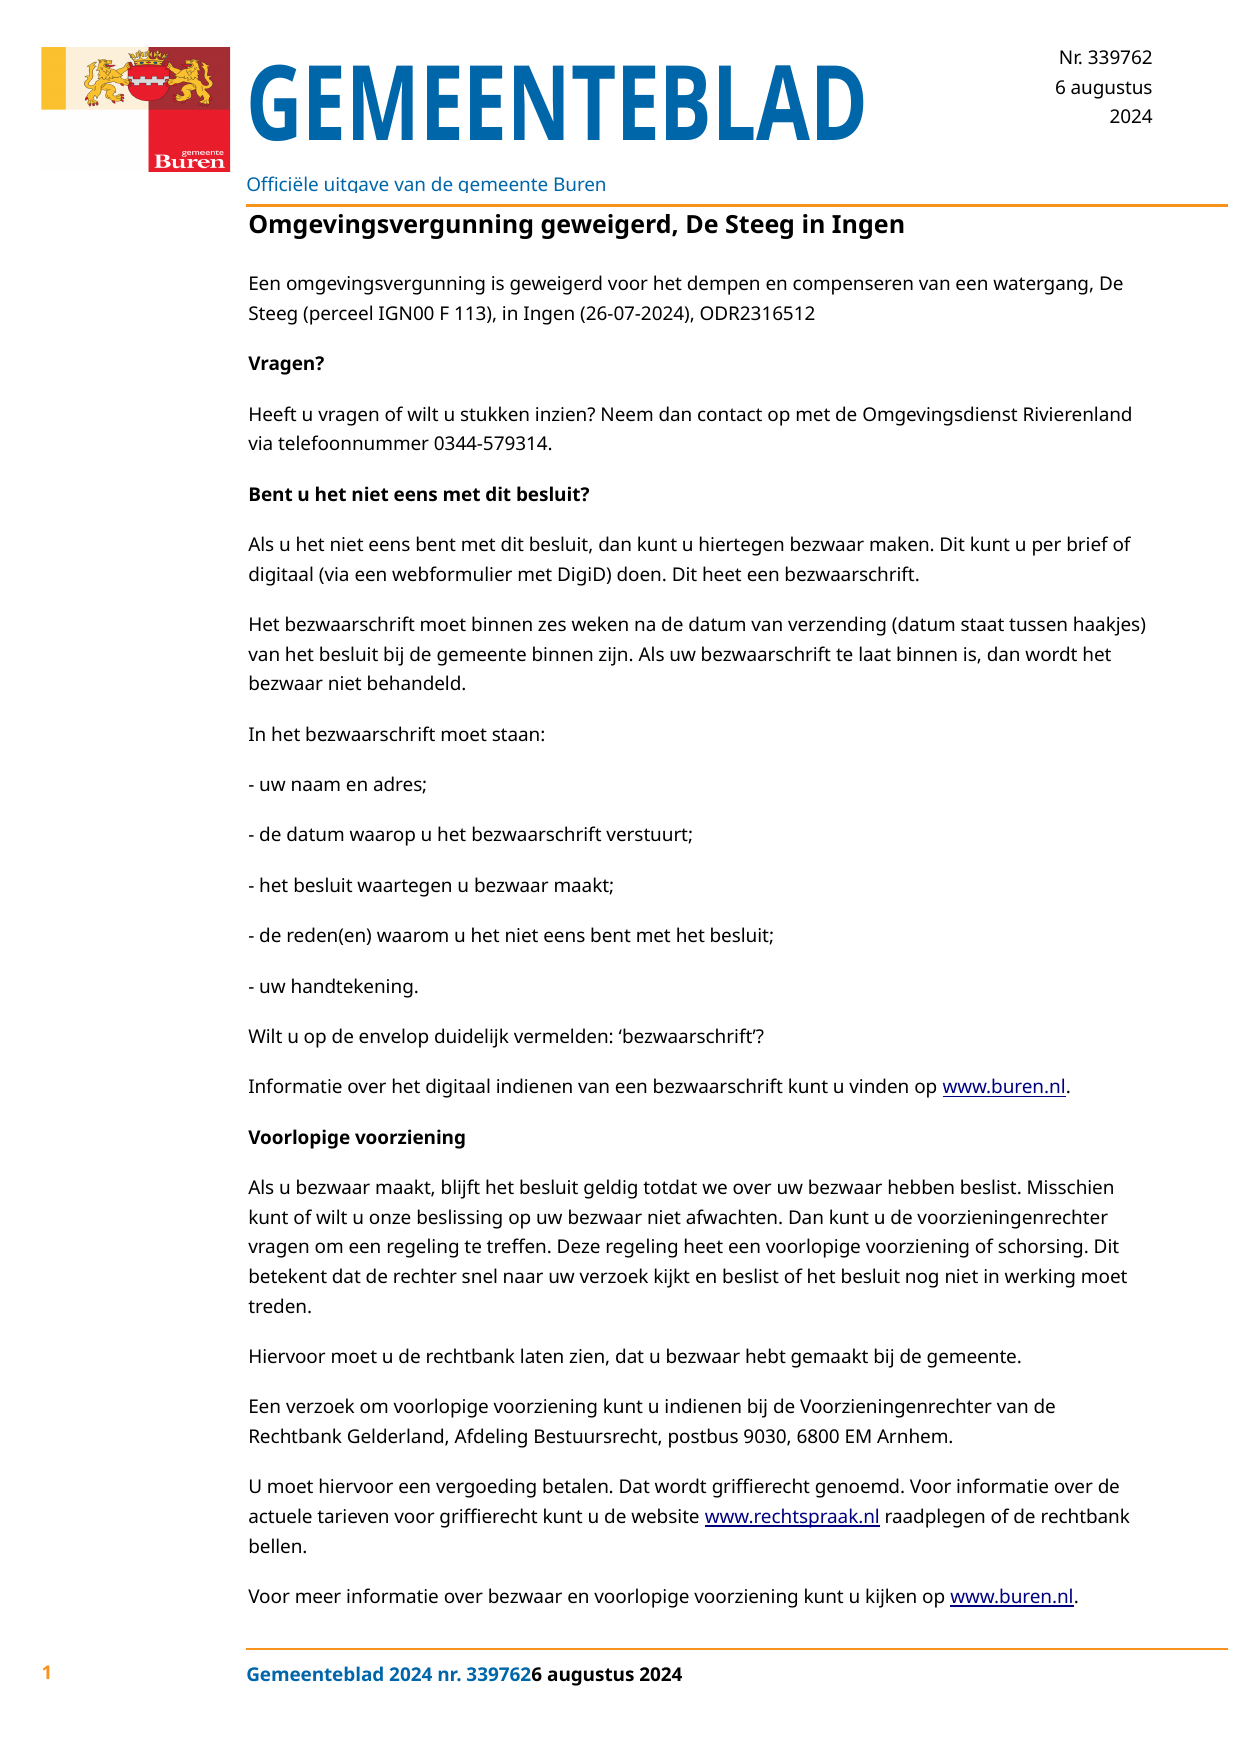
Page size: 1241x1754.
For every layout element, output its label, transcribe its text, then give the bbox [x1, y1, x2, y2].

text Hiervoor moet u de rechtbank laten zien, dat u bezwaar hebt gemaakt bij de gemeente. [248, 1343, 1152, 1369]
text Als u bezwaar maakt, blijft het besluit geldig totdat we over uw bezwaar hebben beslist. Misschien kunt of wilt u onze beslissing op uw bezwaar niet afwachten. Dan kunt u de voorzieningenrechter vragen om een regeling te treffen. Deze regeling heet een voorlopige voorziening of schorsing. Dit betekent dat de rechter snel naar uw verzoek kijkt en beslist of het besluit nog niet in werking moet treden. [248, 1174, 1152, 1318]
text In het bezwaarschrift moet staan: [248, 721, 1152, 746]
text - het besluit waartegen u bezwaar maakt; [248, 872, 1152, 898]
text Omgevingsvergunning geweigerd, De Steeg in Ingen [248, 207, 1152, 241]
text - uw handtekening. [248, 973, 1152, 998]
text Als u het niet eens bent met dit besluit, dan kunt u hiertegen bezwaar maken. Dit kunt u per brief of digitaal (via een webformulier met DigiD) doen. Dit heet een bezwaarschrift. [248, 531, 1152, 586]
text Voor meer informatie over bezwaar en voorlopige voorziening kunt u kijken op www.buren.nl. [248, 1583, 1152, 1609]
text - uw naam en adres; [248, 771, 1152, 797]
text Wilt u op de envelop duidelijk vermelden: ‘bezwaarschrift’? [248, 1023, 1152, 1049]
text Bent u het niet eens met dit besluit? [248, 481, 1152, 506]
text Heeft u vragen of wilt u stukken inzien? Neem dan contact op met de Omgevingsdienst Rivierenland via telefoonnummer 0344-579314. [248, 401, 1152, 456]
text Het bezwaarschrift moet binnen zes weken na de datum van verzending (datum staat tussen haakjes) van het besluit bij de gemeente binnen zijn. Als uw bezwaarschrift te laat binnen is, dan wordt het bezwaar niet behandeld. [248, 611, 1152, 696]
text Voorlopige voorziening [248, 1124, 1152, 1150]
text U moet hiervoor een vergoeding betalen. Dat wordt griffierecht genoemd. Voor informatie over de actuele tarieven voor griffierecht kunt u de website www.rechtspraak.nl raadplegen of de rechtbank bellen. [248, 1474, 1152, 1558]
text - de datum waarop u het bezwaarschrift verstuurt; [248, 822, 1152, 847]
picture [41, 47, 231, 172]
text Een verzoek om voorlopige voorziening kunt u indienen bij de Voorzieningenrechter van de Rechtbank Gelderland, Afdeling Bestuursrecht, postbus 9030, 6800 EM Arnhem. [248, 1394, 1152, 1449]
text Informatie over het digitaal indienen van een bezwaarschrift kunt u vinden op www.buren.nl. [248, 1074, 1152, 1099]
text - de reden(en) waarom u het niet eens bent met het besluit; [248, 922, 1152, 948]
text Een omgevingsvergunning is geweigerd voor het dempen en compenseren van een watergang, De Steeg (perceel IGN00 F 113), in Ingen (26-07-2024), ODR2316512 [248, 270, 1152, 326]
text Vragen? [248, 350, 1152, 376]
